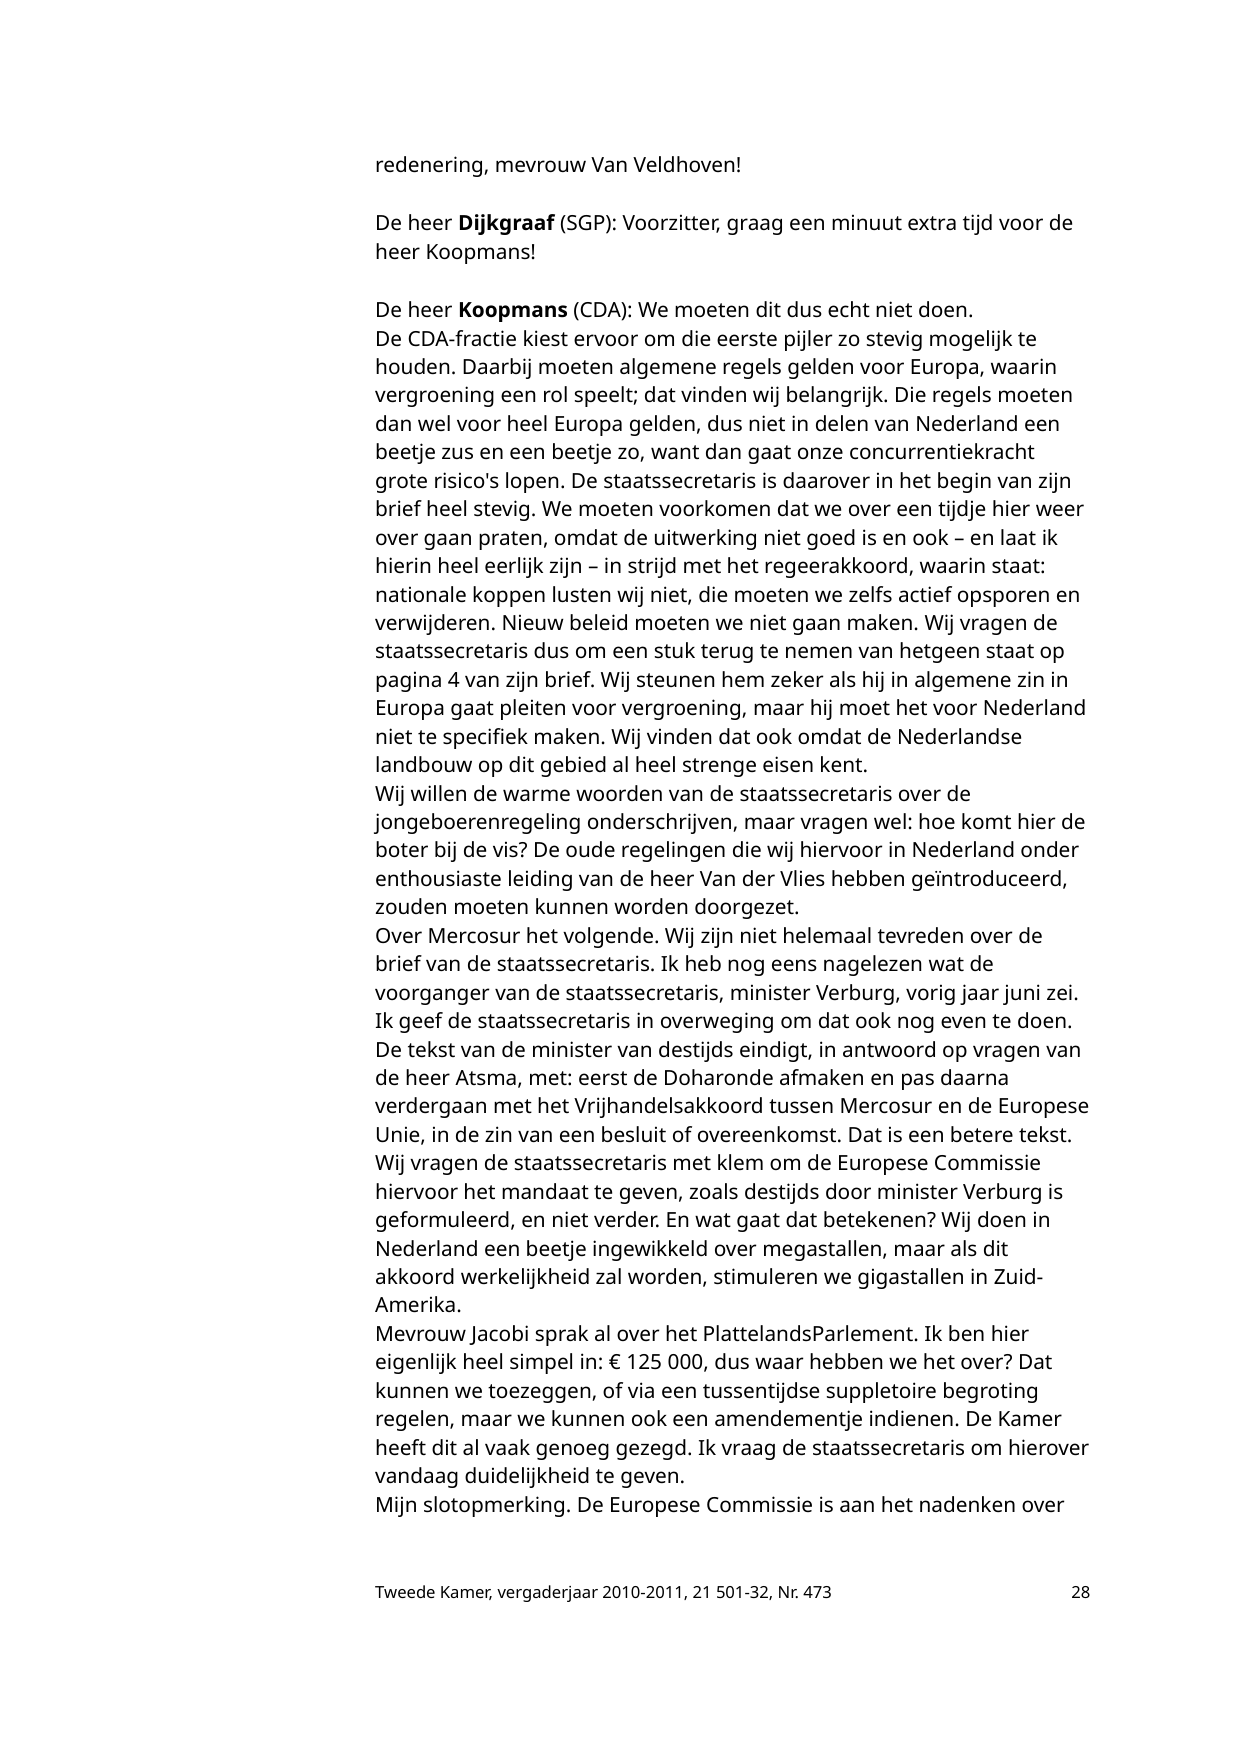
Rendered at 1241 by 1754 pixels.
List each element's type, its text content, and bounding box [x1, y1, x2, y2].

text De heer Koopmans (CDA): We moeten dit dus echt niet doen. [375, 295, 1090, 324]
text Over Mercosur het volgende. Wij zijn niet helemaal tevreden over de brief van de staatssecretaris. Ik heb nog eens nagelezen wat de voorganger van de staatssecretaris, minister Verburg, vorig jaar juni zei. Ik geef de staatssecretaris in overweging om dat ook nog even te doen. De tekst van de minister van destijds eindigt, in antwoord op vragen van de heer Atsma, met: eerst de Doharonde afmaken en pas daarna verdergaan met het Vrijhandelsakkoord tussen Mercosur en de Europese Unie, in de zin van een besluit of overeenkomst. Dat is een betere tekst. Wij vragen de staatssecretaris met klem om de Europese Commissie hiervoor het mandaat te geven, zoals destijds door minister Verburg is geformuleerd, en niet verder. En wat gaat dat betekenen? Wij doen in Nederland een beetje ingewikkeld over megastallen, maar als dit akkoord werkelijkheid zal worden, stimuleren we gigastallen in Zuid-Amerika. [375, 921, 1090, 1319]
text De CDA-fractie kiest ervoor om die eerste pijler zo stevig mogelijk te houden. Daarbij moeten algemene regels gelden voor Europa, waarin vergroening een rol speelt; dat vinden wij belangrijk. Die regels moeten dan wel voor heel Europa gelden, dus niet in delen van Nederland een beetje zus en een beetje zo, want dan gaat onze concurrentiekracht grote risico's lopen. De staatssecretaris is daarover in het begin van zijn brief heel stevig. We moeten voorkomen dat we over een tijdje hier weer over gaan praten, omdat de uitwerking niet goed is en ook – en laat ik hierin heel eerlijk zijn – in strijd met het regeerakkoord, waarin staat: nationale koppen lusten wij niet, die moeten we zelfs actief opsporen en verwijderen. Nieuw beleid moeten we niet gaan maken. Wij vragen de staatssecretaris dus om een stuk terug te nemen van hetgeen staat op pagina 4 van zijn brief. Wij steunen hem zeker als hij in algemene zin in Europa gaat pleiten voor vergroening, maar hij moet het voor Nederland niet te specifiek maken. Wij vinden dat ook omdat de Nederlandse landbouw op dit gebied al heel strenge eisen kent. [375, 324, 1090, 779]
text redenering, mevrouw Van Veldhoven! [375, 150, 1090, 178]
text Mijn slotopmerking. De Europese Commissie is aan het nadenken over [375, 1490, 1090, 1518]
text De heer Dijkgraaf (SGP): Voorzitter, graag een minuut extra tijd voor de heer Koopmans! [375, 208, 1090, 265]
text Mevrouw Jacobi sprak al over het PlattelandsParlement. Ik ben hier eigenlijk heel simpel in: € 125 000, dus waar hebben we het over? Dat kunnen we toezeggen, of via een tussentijdse suppletoire begroting regelen, maar we kunnen ook een amendementje indienen. De Kamer heeft dit al vaak genoeg gezegd. Ik vraag de staatssecretaris om hierover vandaag duidelijkheid te geven. [375, 1319, 1090, 1490]
text Wij willen de warme woorden van de staatssecretaris over de jongeboerenregeling onderschrijven, maar vragen wel: hoe komt hier de boter bij de vis? De oude regelingen die wij hiervoor in Nederland onder enthousiaste leiding van de heer Van der Vlies hebben geïntroduceerd, zouden moeten kunnen worden doorgezet. [375, 779, 1090, 921]
